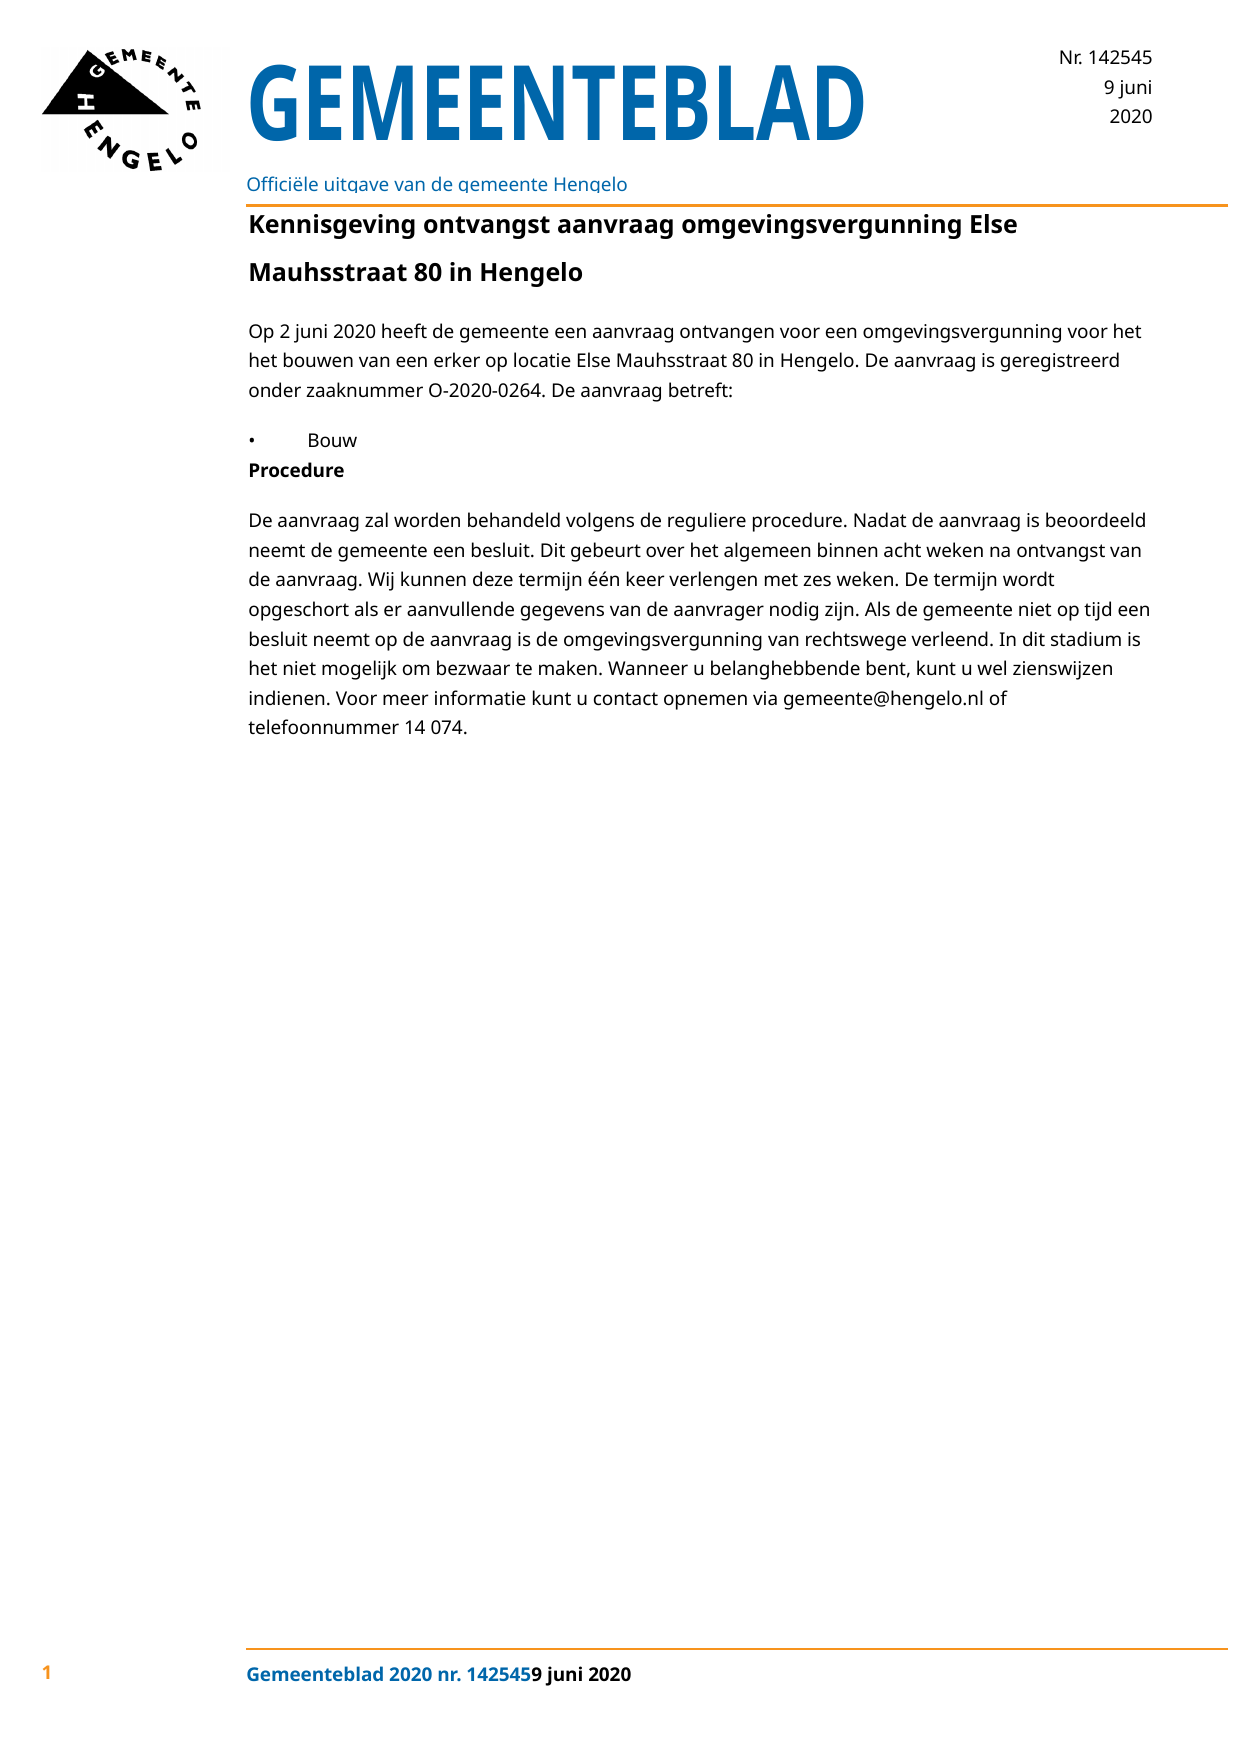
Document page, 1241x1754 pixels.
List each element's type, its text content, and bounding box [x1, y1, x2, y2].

list Bouw [248, 427, 1152, 453]
text Kennisgeving ontvangst aanvraag omgevingsvergunning Else Mauhsstraat 80 in Hengelo [248, 207, 1152, 288]
text Op 2 juni 2020 heeft de gemeente een aanvraag ontvangen voor een omgevingsvergunning voor het het bouwen van een erker op locatie Else Mauhsstraat 80 in Hengelo. De aanvraag is geregistreerd onder zaaknummer O-2020-0264. De aanvraag betreft: [248, 318, 1152, 403]
picture [41, 47, 231, 172]
text De aanvraag zal worden behandeld volgens de reguliere procedure. Nadat de aanvraag is beoordeeld neemt de gemeente een besluit. Dit gebeurt over het algemeen binnen acht weken na ontvangst van de aanvraag. Wij kunnen deze termijn één keer verlengen met zes weken. De termijn wordt opgeschort als er aanvullende gegevens van de aanvrager nodig zijn. Als de gemeente niet op tijd een besluit neemt op de aanvraag is de omgevingsvergunning van rechtswege verleend. In dit stadium is het niet mogelijk om bezwaar te maken. Wanneer u belanghebbende bent, kunt u wel zienswijzen indienen. Voor meer informatie kunt u contact opnemen via gemeente@hengelo.nl of telefoonnummer 14 074. [248, 507, 1152, 740]
text Procedure [248, 457, 1152, 483]
